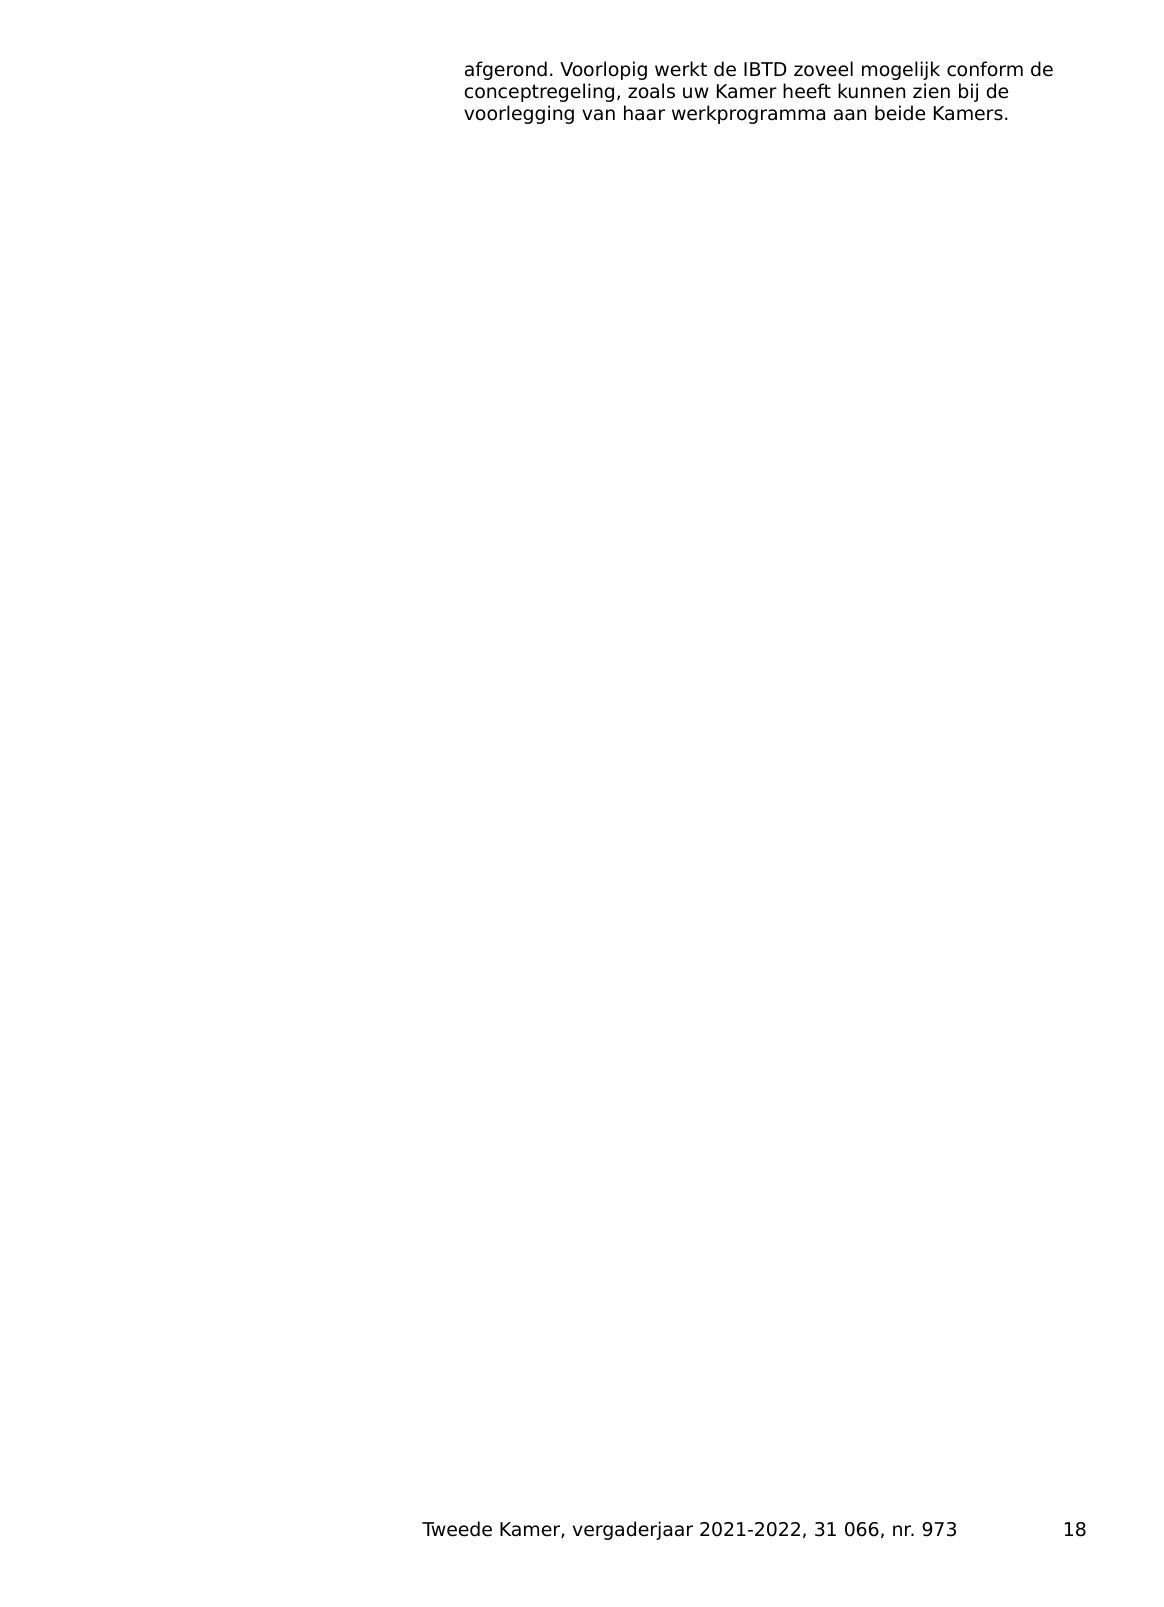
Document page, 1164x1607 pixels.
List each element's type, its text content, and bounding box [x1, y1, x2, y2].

text afgerond. Voorlopig werkt de IBTD zoveel mogelijk conform de conceptregeling, zoals uw Kamer heeft kunnen zien bij de voorlegging van haar werkprogramma aan beide Kamers. [422, 59, 1087, 125]
